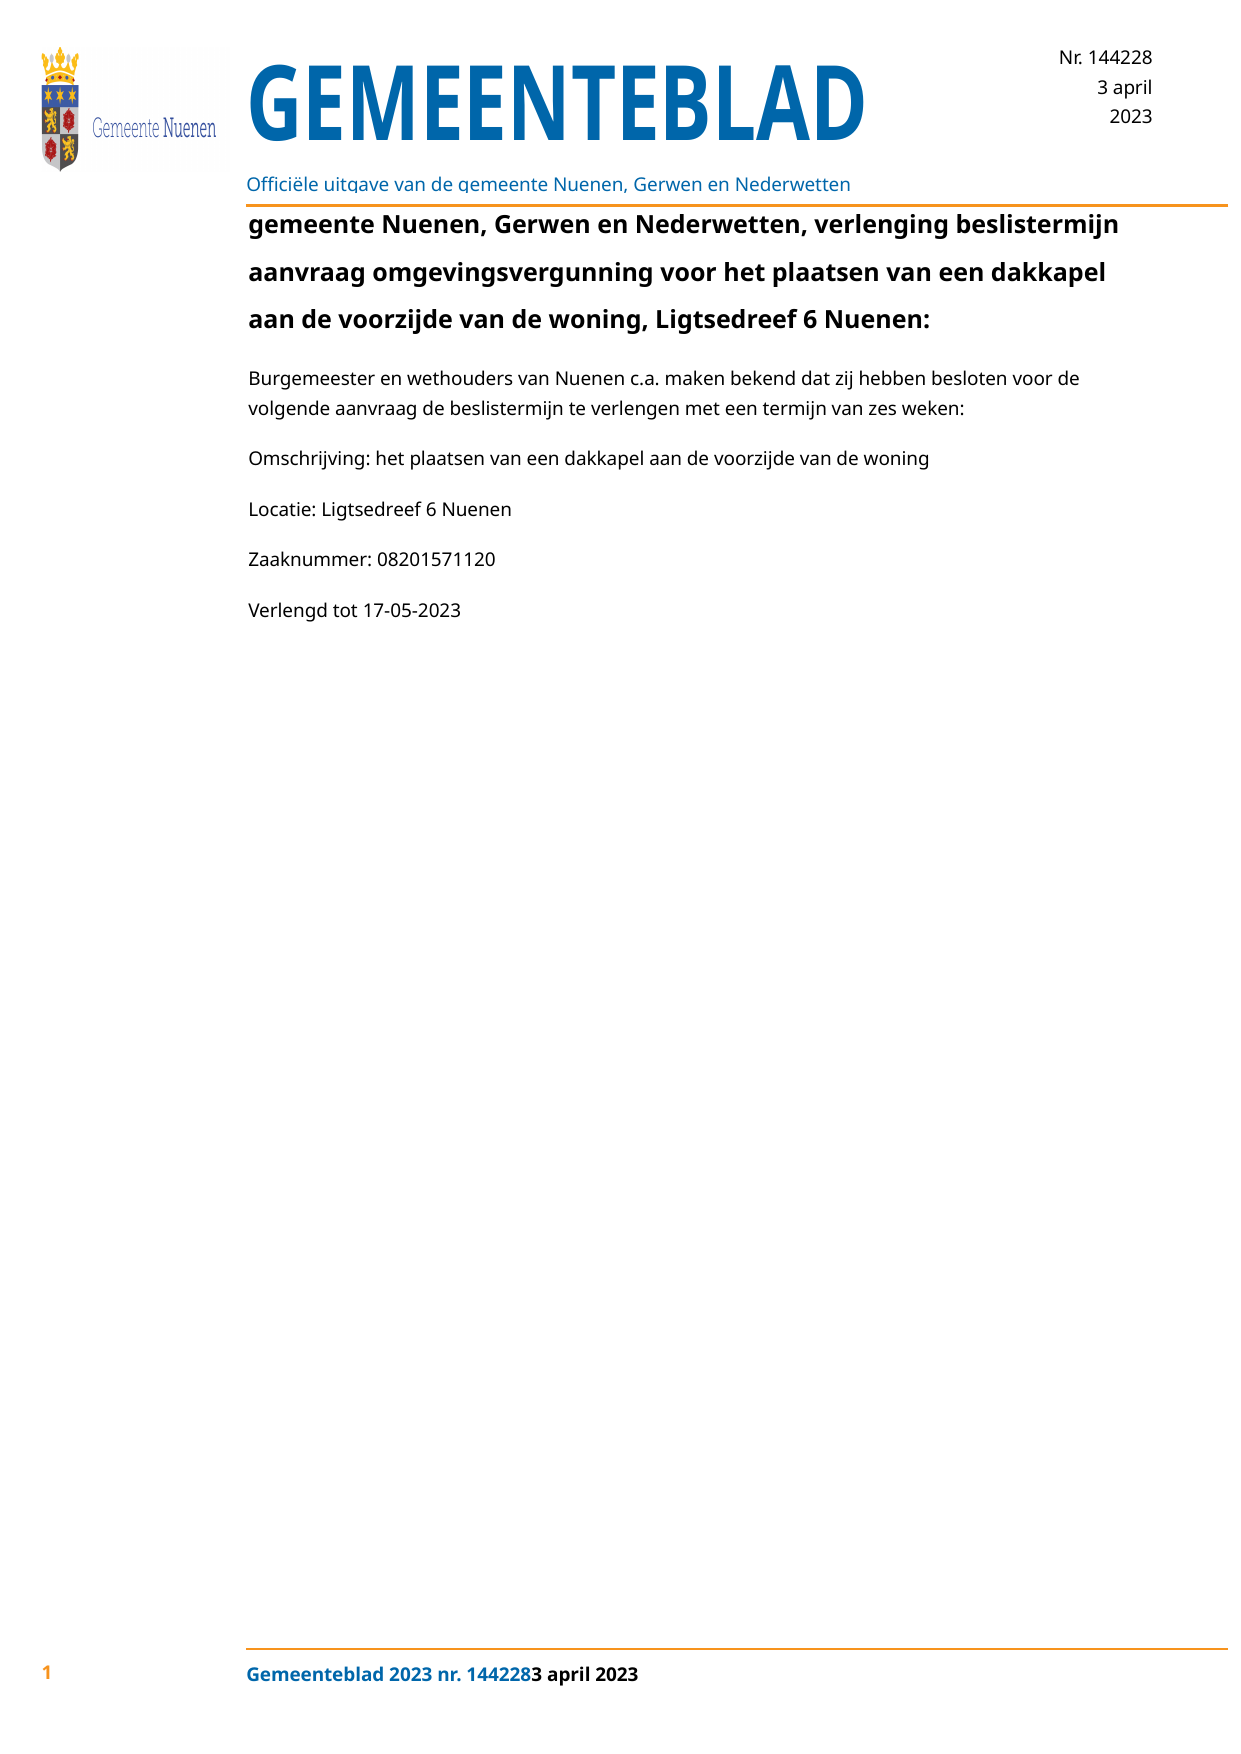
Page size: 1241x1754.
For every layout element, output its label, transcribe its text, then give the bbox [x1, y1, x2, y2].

text Zaaknummer: 08201571120 [248, 546, 1152, 572]
text gemeente Nuenen, Gerwen en Nederwetten, verlenging beslistermijn aanvraag omgevingsvergunning voor het plaatsen van een dakkapel aan de voorzijde van de woning, Ligtsedreef 6 Nuenen: [248, 207, 1152, 336]
text Locatie: Ligtsedreef 6 Nuenen [248, 496, 1152, 522]
text Verlengd tot 17-05-2023 [248, 597, 1152, 622]
picture [41, 47, 231, 172]
text Burgemeester en wethouders van Nuenen c.a. maken bekend dat zij hebben besloten voor de volgende aanvraag de beslistermijn te verlengen met een termijn van zes weken: [248, 366, 1152, 421]
text Omschrijving: het plaatsen van een dakkapel aan de voorzijde van de woning [248, 446, 1152, 471]
